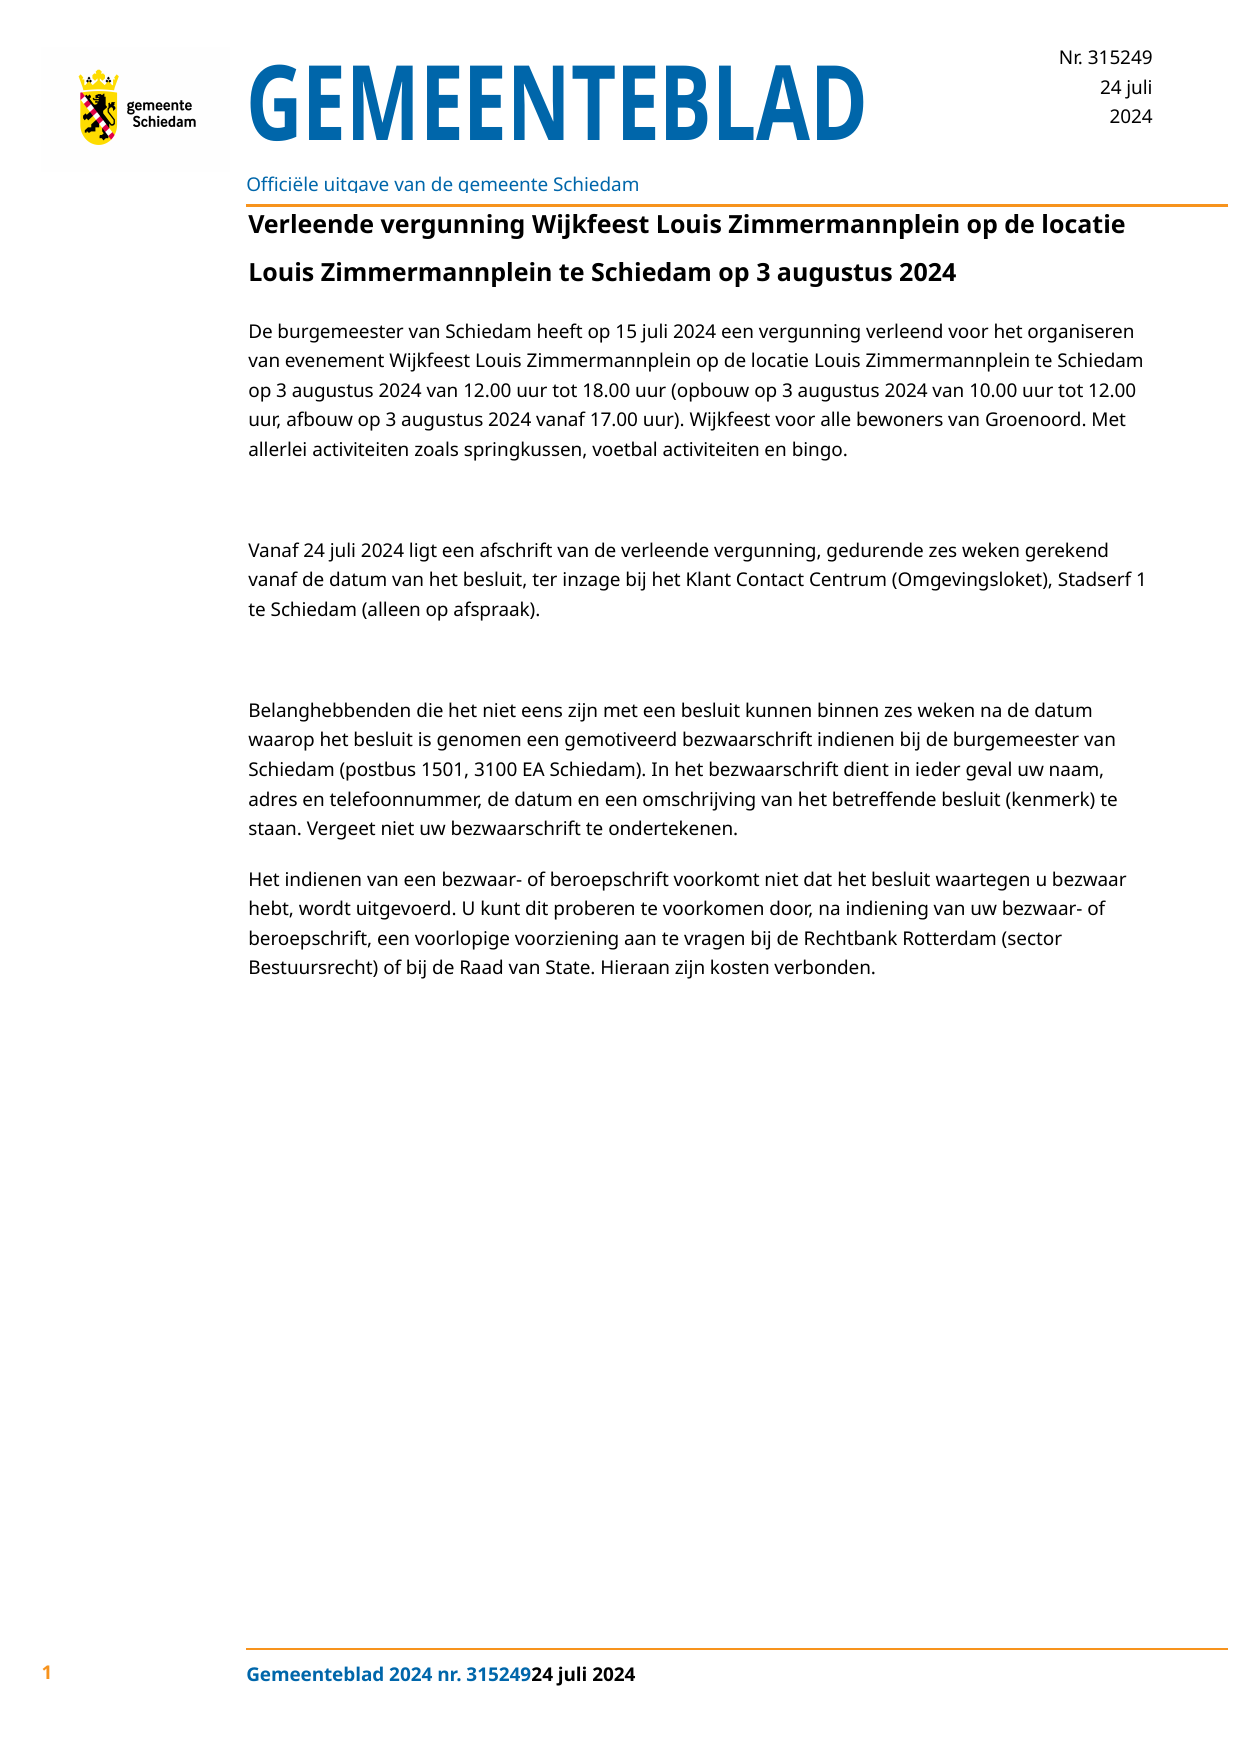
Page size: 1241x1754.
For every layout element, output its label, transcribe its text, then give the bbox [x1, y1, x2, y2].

text Het indienen van een bezwaar- of beroepschrift voorkomt niet dat het besluit waartegen u bezwaar hebt, wordt uitgevoerd. U kunt dit proberen te voorkomen door, na indiening van uw bezwaar- of beroepschrift, een voorlopige voorziening aan te vragen bij de Rechtbank Rotterdam (sector Bestuursrecht) of bij de Raad van State. Hieraan zijn kosten verbonden. [248, 866, 1152, 980]
text Verleende vergunning Wijkfeest Louis Zimmermannplein op de locatie Louis Zimmermannplein te Schiedam op 3 augustus 2024 [248, 207, 1152, 288]
text De burgemeester van Schiedam heeft op 15 juli 2024 een vergunning verleend voor het organiseren van evenement Wijkfeest Louis Zimmermannplein op de locatie Louis Zimmermannplein te Schiedam op 3 augustus 2024 van 12.00 uur tot 18.00 uur (opbouw op 3 augustus 2024 van 10.00 uur tot 12.00 uur, afbouw op 3 augustus 2024 vanaf 17.00 uur). Wijkfeest voor alle bewoners van Groenoord. Met allerlei activiteiten zoals springkussen, voetbal activiteiten en bingo. [248, 318, 1152, 462]
picture [41, 47, 231, 172]
text Vanaf 24 juli 2024 ligt een afschrift van de verleende vergunning, gedurende zes weken gerekend vanaf de datum van het besluit, ter inzage bij het Klant Contact Centrum (Omgevingsloket), Stadserf 1 te Schiedam (alleen op afspraak). [248, 537, 1152, 622]
text Belanghebbenden die het niet eens zijn met een besluit kunnen binnen zes weken na de datum waarop het besluit is genomen een gemotiveerd bezwaarschrift indienen bij de burgemeester van Schiedam (postbus 1501, 3100 EA Schiedam). In het bezwaarschrift dient in ieder geval uw naam, adres en telefoonnummer, de datum en een omschrijving van het betreffende besluit (kenmerk) te staan. Vergeet niet uw bezwaarschrift te ondertekenen. [248, 697, 1152, 841]
